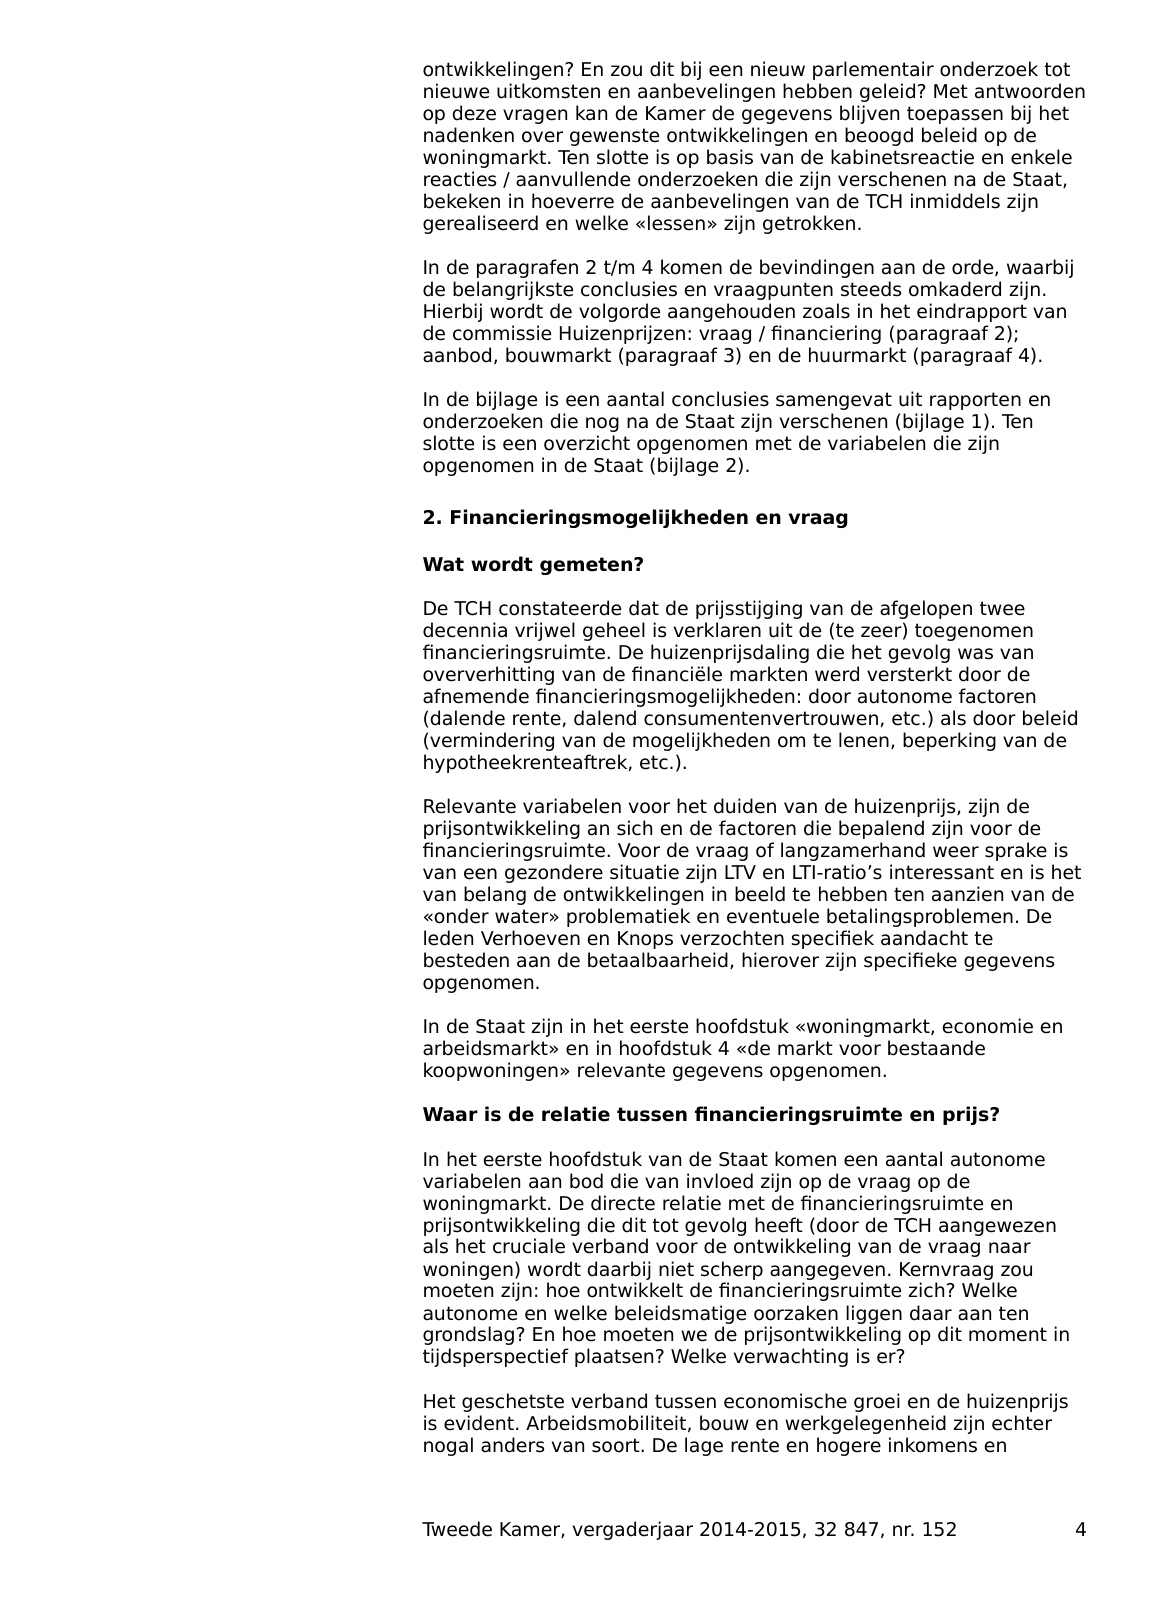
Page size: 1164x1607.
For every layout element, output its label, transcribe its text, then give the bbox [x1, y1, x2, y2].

text Het geschetste verband tussen economische groei en de huizenprijs is evident. Arbeidsmobiliteit, bouw en werkgelegenheid zijn echter nogal anders van soort. De lage rente en hogere inkomens en [422, 1391, 1087, 1456]
text Relevante variabelen voor het duiden van de huizenprijs, zijn de prijsontwikkeling an sich en de factoren die bepalend zijn voor de financieringsruimte. Voor de vraag of langzamerhand weer sprake is van een gezondere situatie zijn LTV en LTI-ratio’s interessant en is het van belang de ontwikkelingen in beeld te hebben ten aanzien van de «onder water» problematiek en eventuele betalingsproblemen. De leden Verhoeven en Knops verzochten specifiek aandacht te besteden aan de betaalbaarheid, hierover zijn specifieke gegevens opgenomen. [422, 796, 1087, 994]
text In de Staat zijn in het eerste hoofdstuk «woningmarkt, economie en arbeidsmarkt» en in hoofdstuk 4 «de markt voor bestaande koopwoningen» relevante gegevens opgenomen. [422, 1016, 1087, 1082]
text ontwikkelingen? En zou dit bij een nieuw parlementair onderzoek tot nieuwe uitkomsten en aanbevelingen hebben geleid? Met antwoorden op deze vragen kan de Kamer de gegevens blijven toepassen bij het nadenken over gewenste ontwikkelingen en beoogd beleid op de woningmarkt. Ten slotte is op basis van de kabinetsreactie en enkele reacties / aanvullende onderzoeken die zijn verschenen na de Staat, bekeken in hoeverre de aanbevelingen van de TCH inmiddels zijn gerealiseerd en welke «lessen» zijn getrokken. [422, 59, 1087, 235]
text In de bijlage is een aantal conclusies samengevat uit rapporten en onderzoeken die nog na de Staat zijn verschenen (bijlage 1). Ten slotte is een overzicht opgenomen met de variabelen die zijn opgenomen in de Staat (bijlage 2). [422, 389, 1087, 477]
text De TCH constateerde dat de prijsstijging van de afgelopen twee decennia vrijwel geheel is verklaren uit de (te zeer) toegenomen financieringsruimte. De huizenprijsdaling die het gevolg was van oververhitting van de financiële markten werd versterkt door de afnemende financieringsmogelijkheden: door autonome factoren (dalende rente, dalend consumentenvertrouwen, etc.) als door beleid (vermindering van de mogelijkheden om te lenen, beperking van de hypotheekrenteaftrek, etc.). [422, 598, 1087, 774]
text In de paragrafen 2 t/m 4 komen de bevindingen aan de orde, waarbij de belangrijkste conclusies en vraagpunten steeds omkaderd zijn. Hierbij wordt de volgorde aangehouden zoals in het eindrapport van de commissie Huizenprijzen: vraag / financiering (paragraaf 2); aanbod, bouwmarkt (paragraaf 3) en de huurmarkt (paragraaf 4). [422, 257, 1087, 367]
subtitle 2. Financieringsmogelijkheden en vraag [422, 507, 1087, 529]
subtitle Waar is de relatie tussen financieringsruimte en prijs? [422, 1104, 1087, 1126]
text In het eerste hoofdstuk van de Staat komen een aantal autonome variabelen aan bod die van invloed zijn op de vraag op de woningmarkt. De directe relatie met de financieringsruimte en prijsontwikkeling die dit tot gevolg heeft (door de TCH aangewezen als het cruciale verband voor de ontwikkeling van de vraag naar woningen) wordt daarbij niet scherp aangegeven. Kernvraag zou moeten zijn: hoe ontwikkelt de financieringsruimte zich? Welke autonome en welke beleidsmatige oorzaken liggen daar aan ten grondslag? En hoe moeten we de prijsontwikkeling op dit moment in tijdsperspectief plaatsen? Welke verwachting is er? [422, 1148, 1087, 1368]
subtitle Wat wordt gemeten? [422, 554, 1087, 576]
